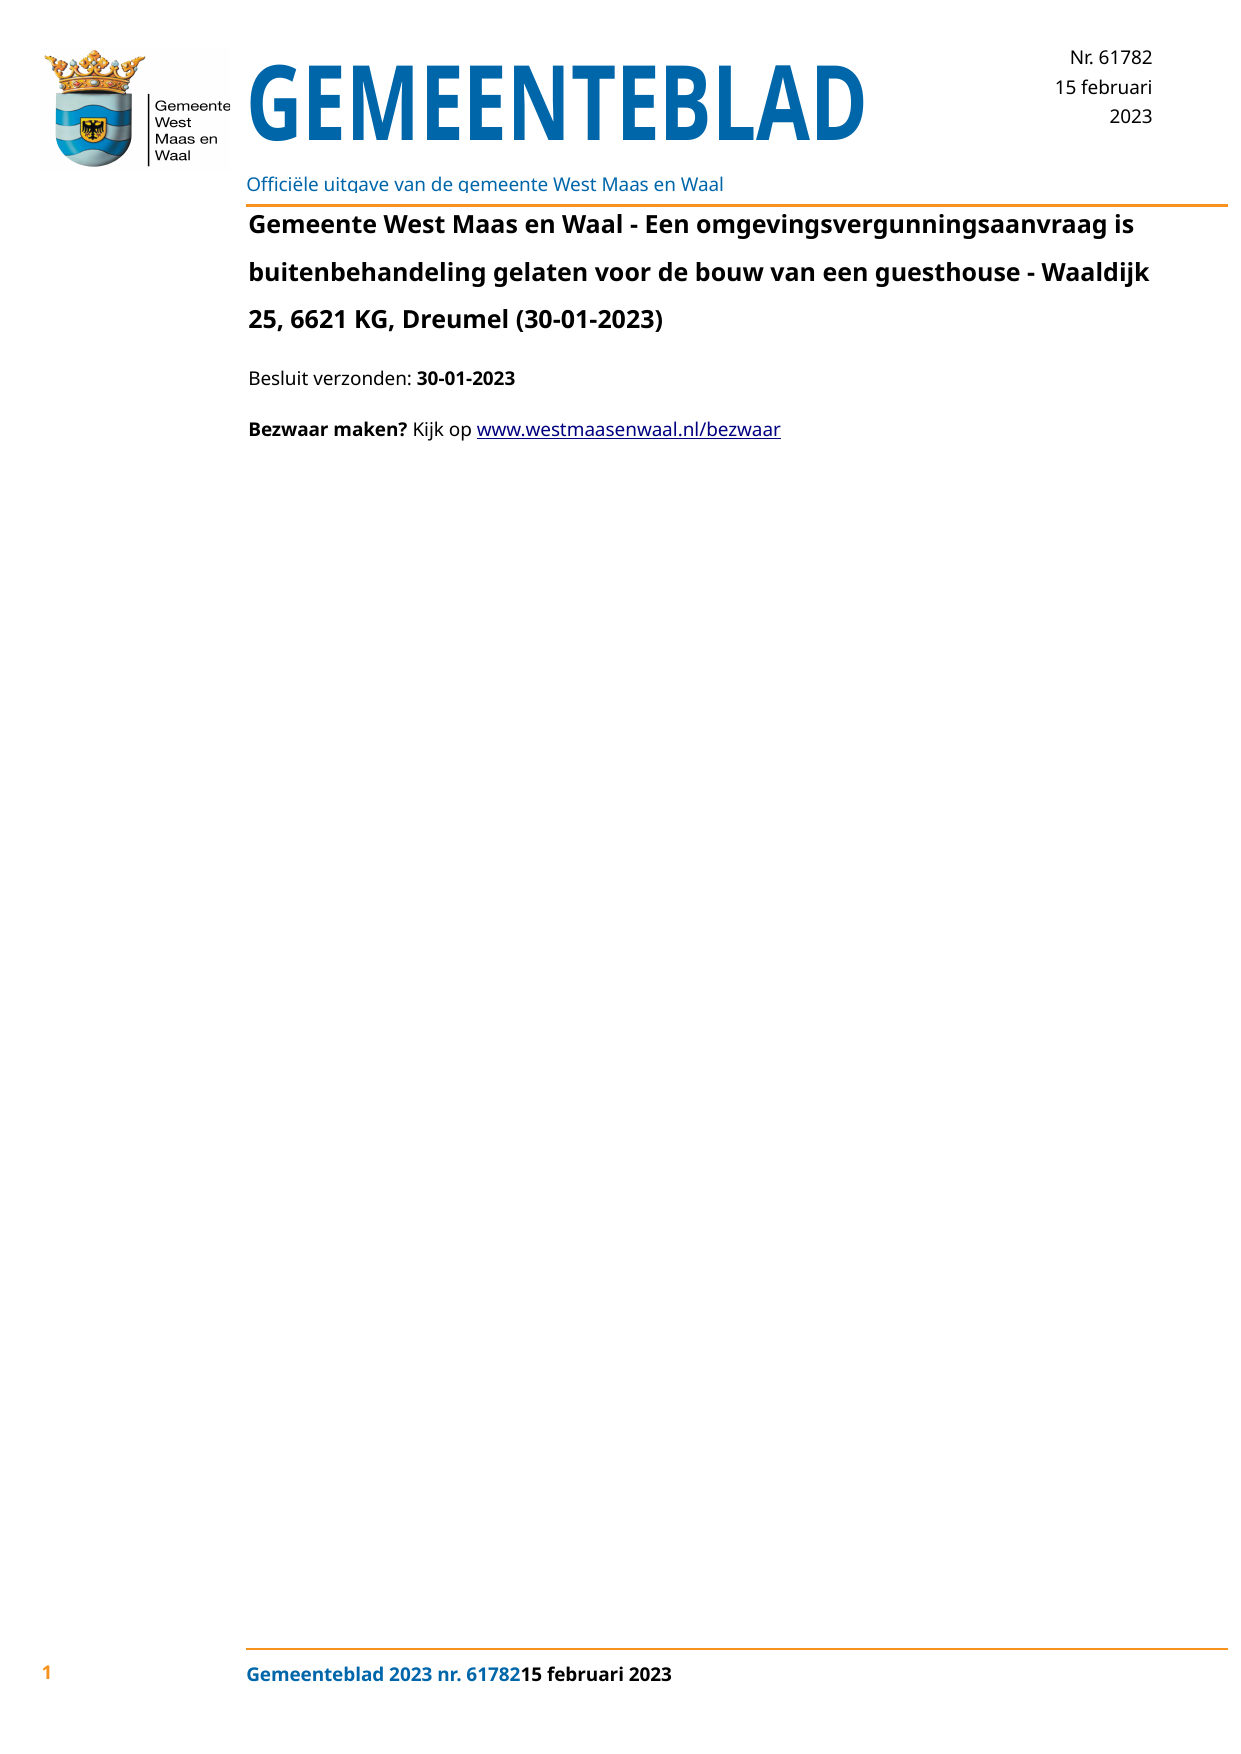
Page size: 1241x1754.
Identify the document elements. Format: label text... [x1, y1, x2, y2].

text Gemeente West Maas en Waal - Een omgevingsvergunningsaanvraag is buitenbehandeling gelaten voor de bouw van een guesthouse - Waaldijk 25, 6621 KG, Dreumel (30-01-2023) [248, 207, 1152, 336]
text Besluit verzonden: 30-01-2023 [248, 366, 1152, 391]
picture [41, 47, 231, 172]
text Bezwaar maken? Kijk op www.westmaasenwaal.nl/bezwaar [248, 416, 1152, 442]
